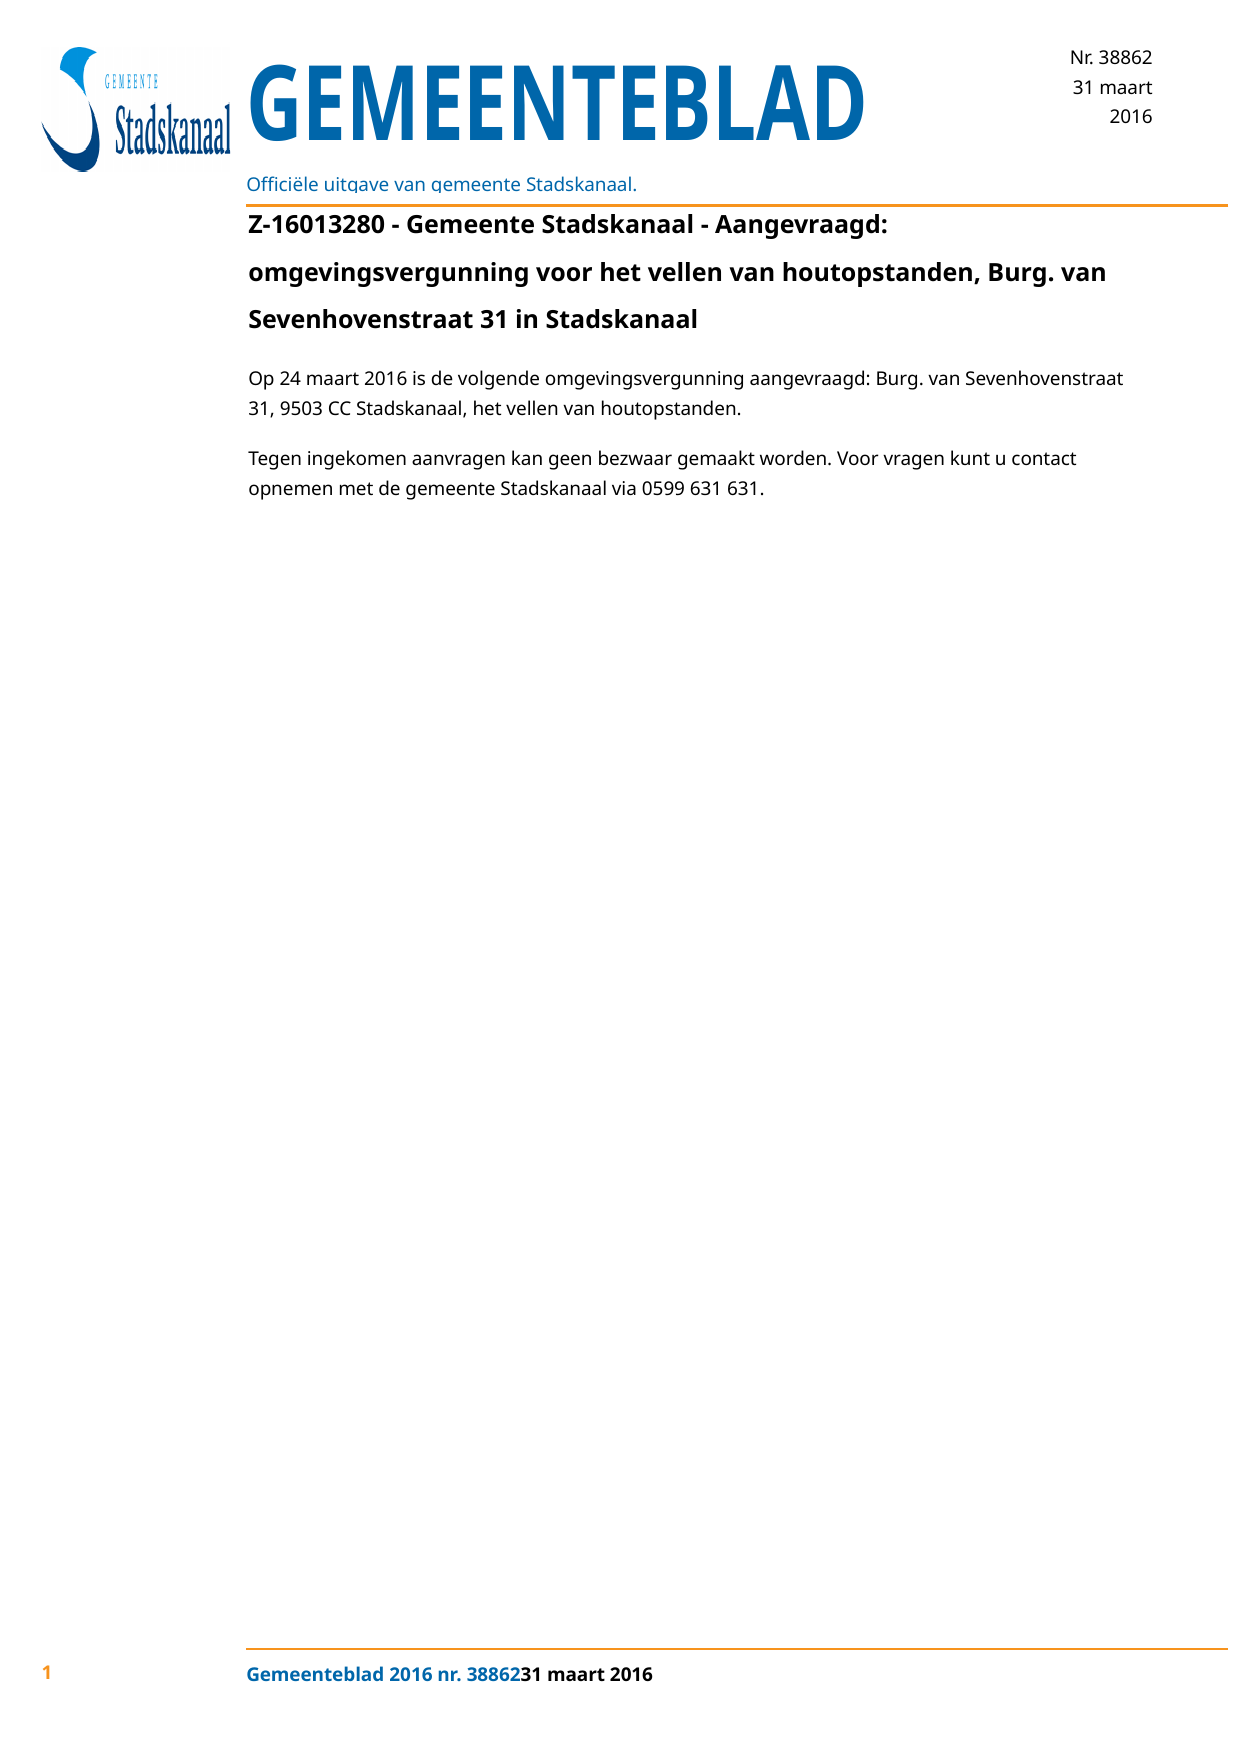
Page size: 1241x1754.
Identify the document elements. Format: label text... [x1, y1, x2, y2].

text Tegen ingekomen aanvragen kan geen bezwaar gemaakt worden. Voor vragen kunt u contact opnemen met de gemeente Stadskanaal via 0599 631 631. [248, 446, 1152, 501]
text Z-16013280 - Gemeente Stadskanaal - Aangevraagd: omgevingsvergunning voor het vellen van houtopstanden, Burg. van Sevenhovenstraat 31 in Stadskanaal [248, 207, 1152, 336]
picture [41, 47, 231, 172]
text Op 24 maart 2016 is de volgende omgevingsvergunning aangevraagd: Burg. van Sevenhovenstraat 31, 9503 CC Stadskanaal, het vellen van houtopstanden. [248, 366, 1152, 421]
